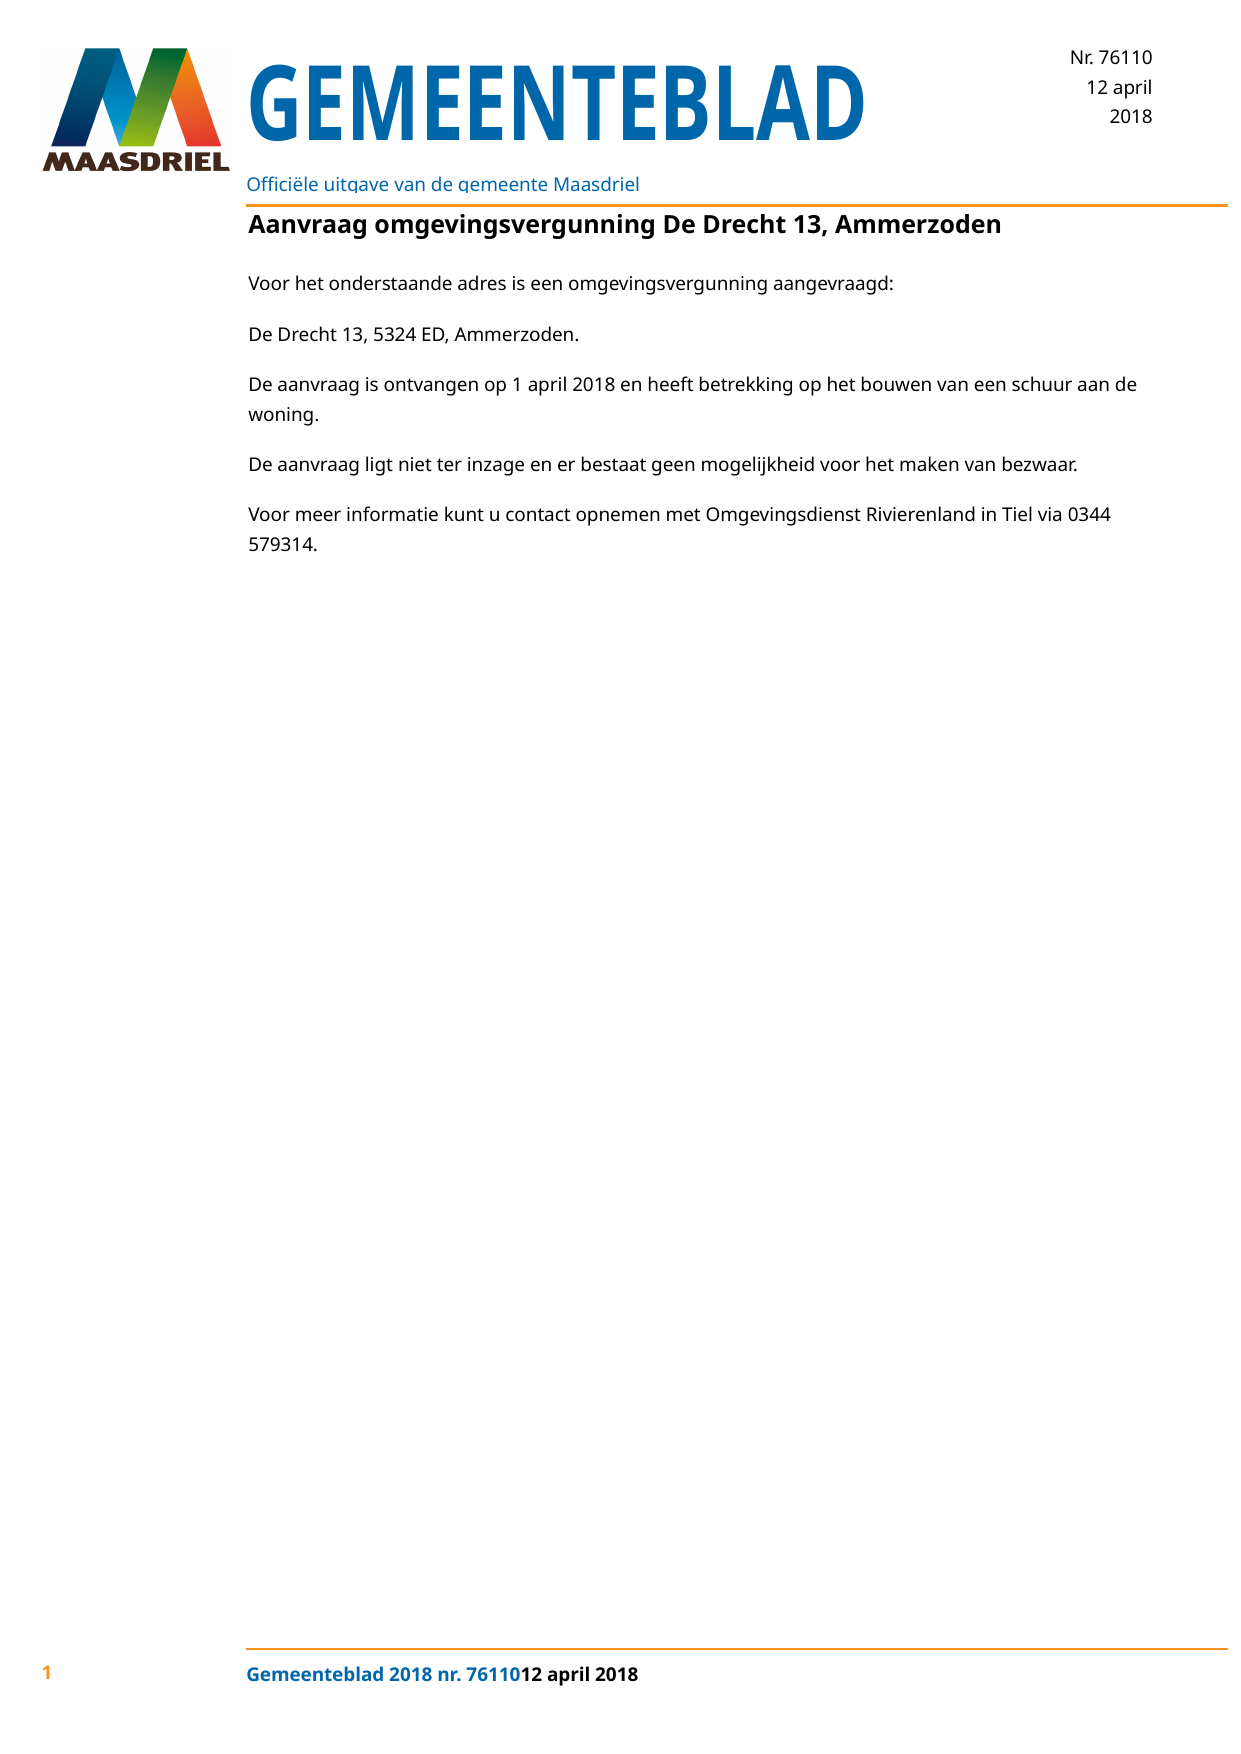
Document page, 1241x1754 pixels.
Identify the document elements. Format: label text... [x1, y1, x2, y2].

text De aanvraag is ontvangen op 1 april 2018 en heeft betrekking op het bouwen van een schuur aan de woning. [248, 371, 1152, 426]
text Aanvraag omgevingsvergunning De Drecht 13, Ammerzoden [248, 207, 1152, 241]
picture [41, 47, 231, 172]
text De aanvraag ligt niet ter inzage en er bestaat geen mogelijkheid voor het maken van bezwaar. [248, 451, 1152, 477]
text Voor meer informatie kunt u contact opnemen met Omgevingsdienst Rivierenland in Tiel via 0344 579314. [248, 502, 1152, 557]
text Voor het onderstaande adres is een omgevingsvergunning aangevraagd: [248, 270, 1152, 296]
text De Drecht 13, 5324 ED, Ammerzoden. [248, 321, 1152, 346]
